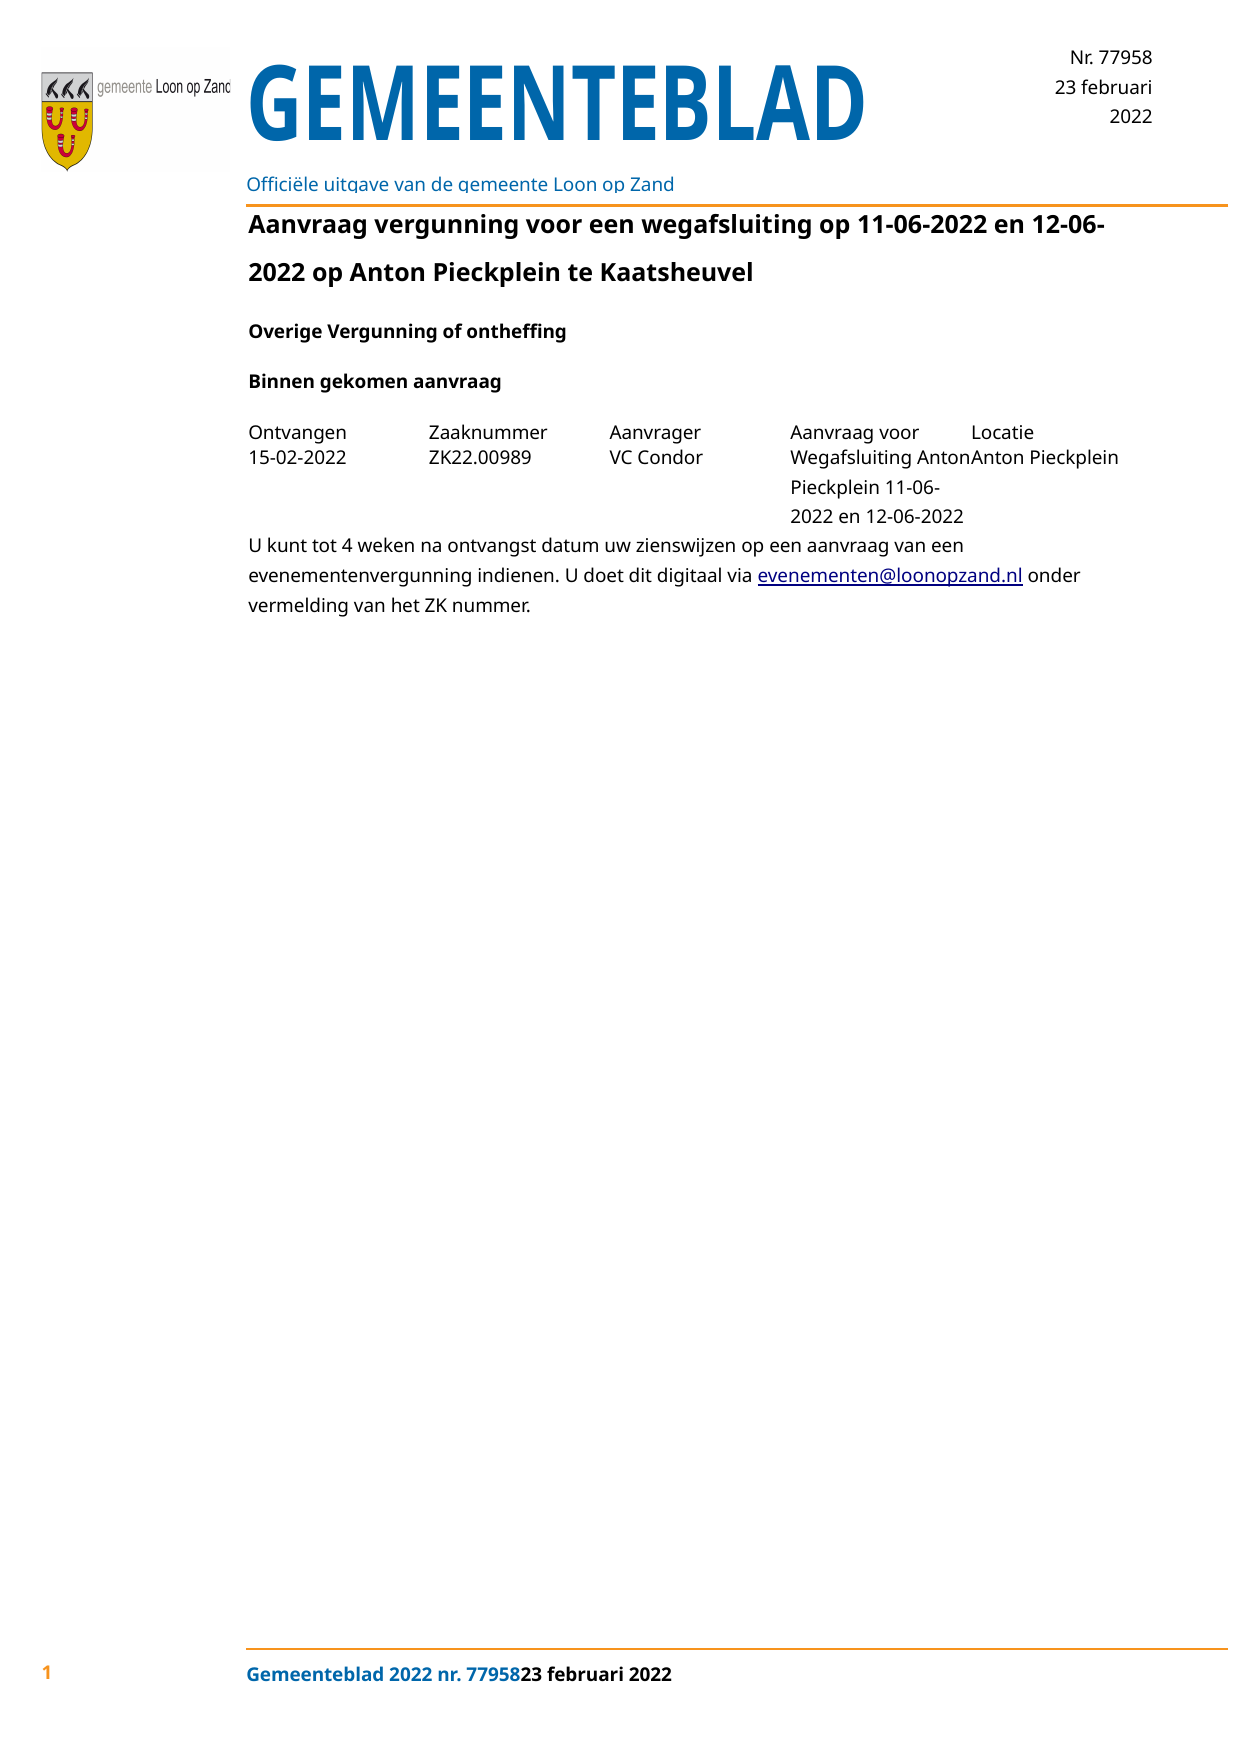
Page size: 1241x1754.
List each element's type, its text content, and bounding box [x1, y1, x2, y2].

table_header Ontvangen [248, 419, 429, 444]
table_header Zaaknummer [429, 419, 609, 444]
table_cell Anton Pieckplein [971, 445, 1152, 529]
table_cell 15-02-2022 [248, 445, 429, 529]
table_header Aanvrager [609, 419, 790, 444]
text U kunt tot 4 weken na ontvangst datum uw zienswijzen op een aanvraag van een evenementenvergunning indienen. U doet dit digitaal via evenementen@loonopzand.nl onder vermelding van het ZK nummer. [248, 533, 1152, 618]
table_cell VC Condor [609, 445, 790, 529]
table_header Locatie [971, 419, 1152, 444]
table_cell Wegafsluiting Anton Pieckplein 11-06-2022 en 12-06-2022 [790, 445, 971, 529]
text Aanvraag vergunning voor een wegafsluiting op 11-06-2022 en 12-06-2022 op Anton Pieckplein te Kaatsheuvel [248, 207, 1152, 288]
text Overige Vergunning of ontheffing [248, 318, 1152, 344]
text Binnen gekomen aanvraag [248, 368, 1152, 394]
picture [41, 47, 231, 172]
table_header Aanvraag voor [790, 419, 971, 444]
table_cell ZK22.00989 [429, 445, 609, 529]
